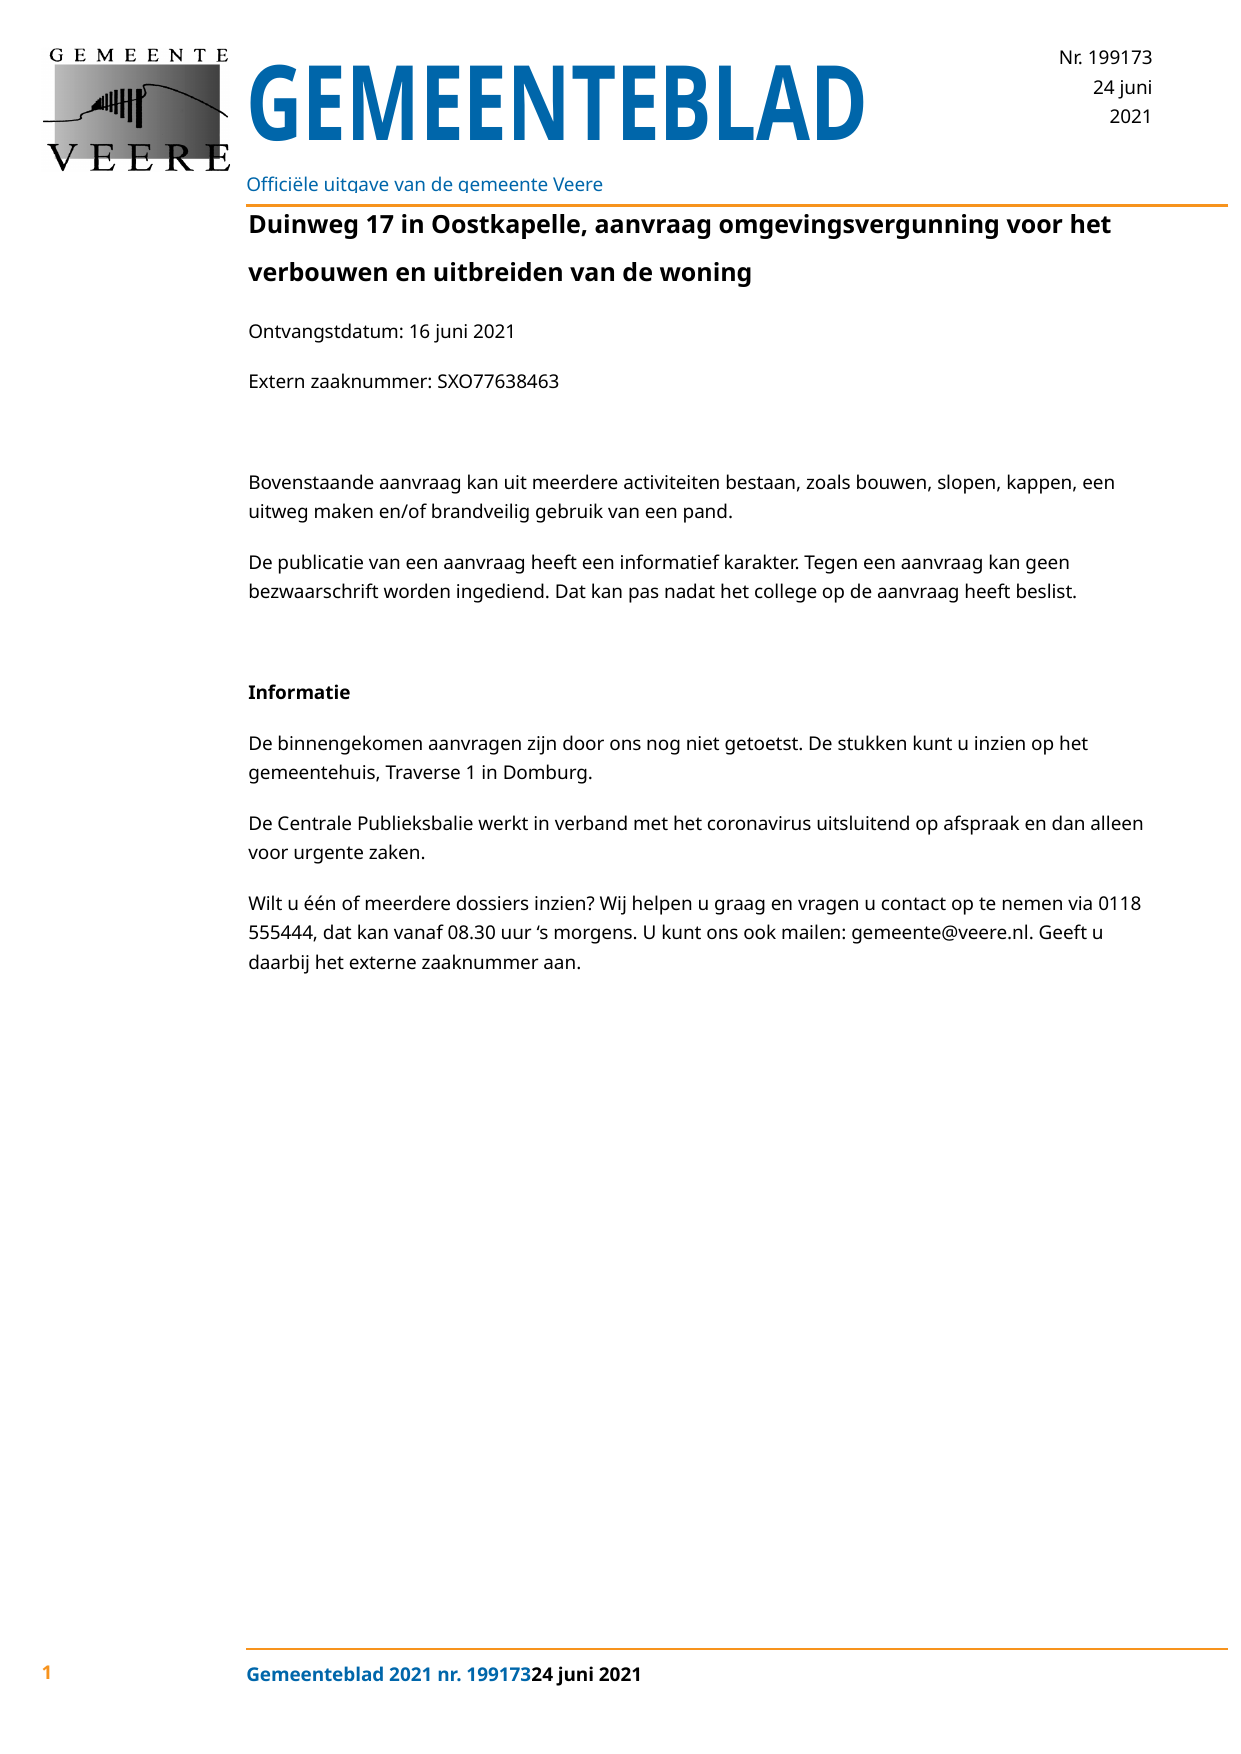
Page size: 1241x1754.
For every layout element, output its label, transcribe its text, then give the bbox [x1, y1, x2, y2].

text Wilt u één of meerdere dossiers inzien? Wij helpen u graag en vragen u contact op te nemen via 0118 555444, dat kan vanaf 08.30 uur ‘s morgens. U kunt ons ook mailen: gemeente@veere.nl. Geeft u daarbij het externe zaaknummer aan. [248, 890, 1152, 975]
text De Centrale Publieksbalie werkt in verband met het coronavirus uitsluitend op afspraak en dan alleen voor urgente zaken. [248, 810, 1152, 865]
text Ontvangstdatum: 16 juni 2021 [248, 318, 1152, 344]
text Bovenstaande aanvraag kan uit meerdere activiteiten bestaan, zoals bouwen, slopen, kappen, een uitweg maken en/of brandveilig gebruik van een pand. [248, 469, 1152, 524]
picture [41, 47, 231, 172]
text Duinweg 17 in Oostkapelle, aanvraag omgevingsvergunning voor het verbouwen en uitbreiden van de woning [248, 207, 1152, 288]
text De publicatie van een aanvraag heeft een informatief karakter. Tegen een aanvraag kan geen bezwaarschrift worden ingediend. Dat kan pas nadat het college op de aanvraag heeft beslist. [248, 549, 1152, 604]
text De binnengekomen aanvragen zijn door ons nog niet getoetst. De stukken kunt u inzien op het gemeentehuis, Traverse 1 in Domburg. [248, 730, 1152, 785]
text Informatie [248, 679, 1152, 705]
text Extern zaaknummer: SXO77638463 [248, 368, 1152, 394]
